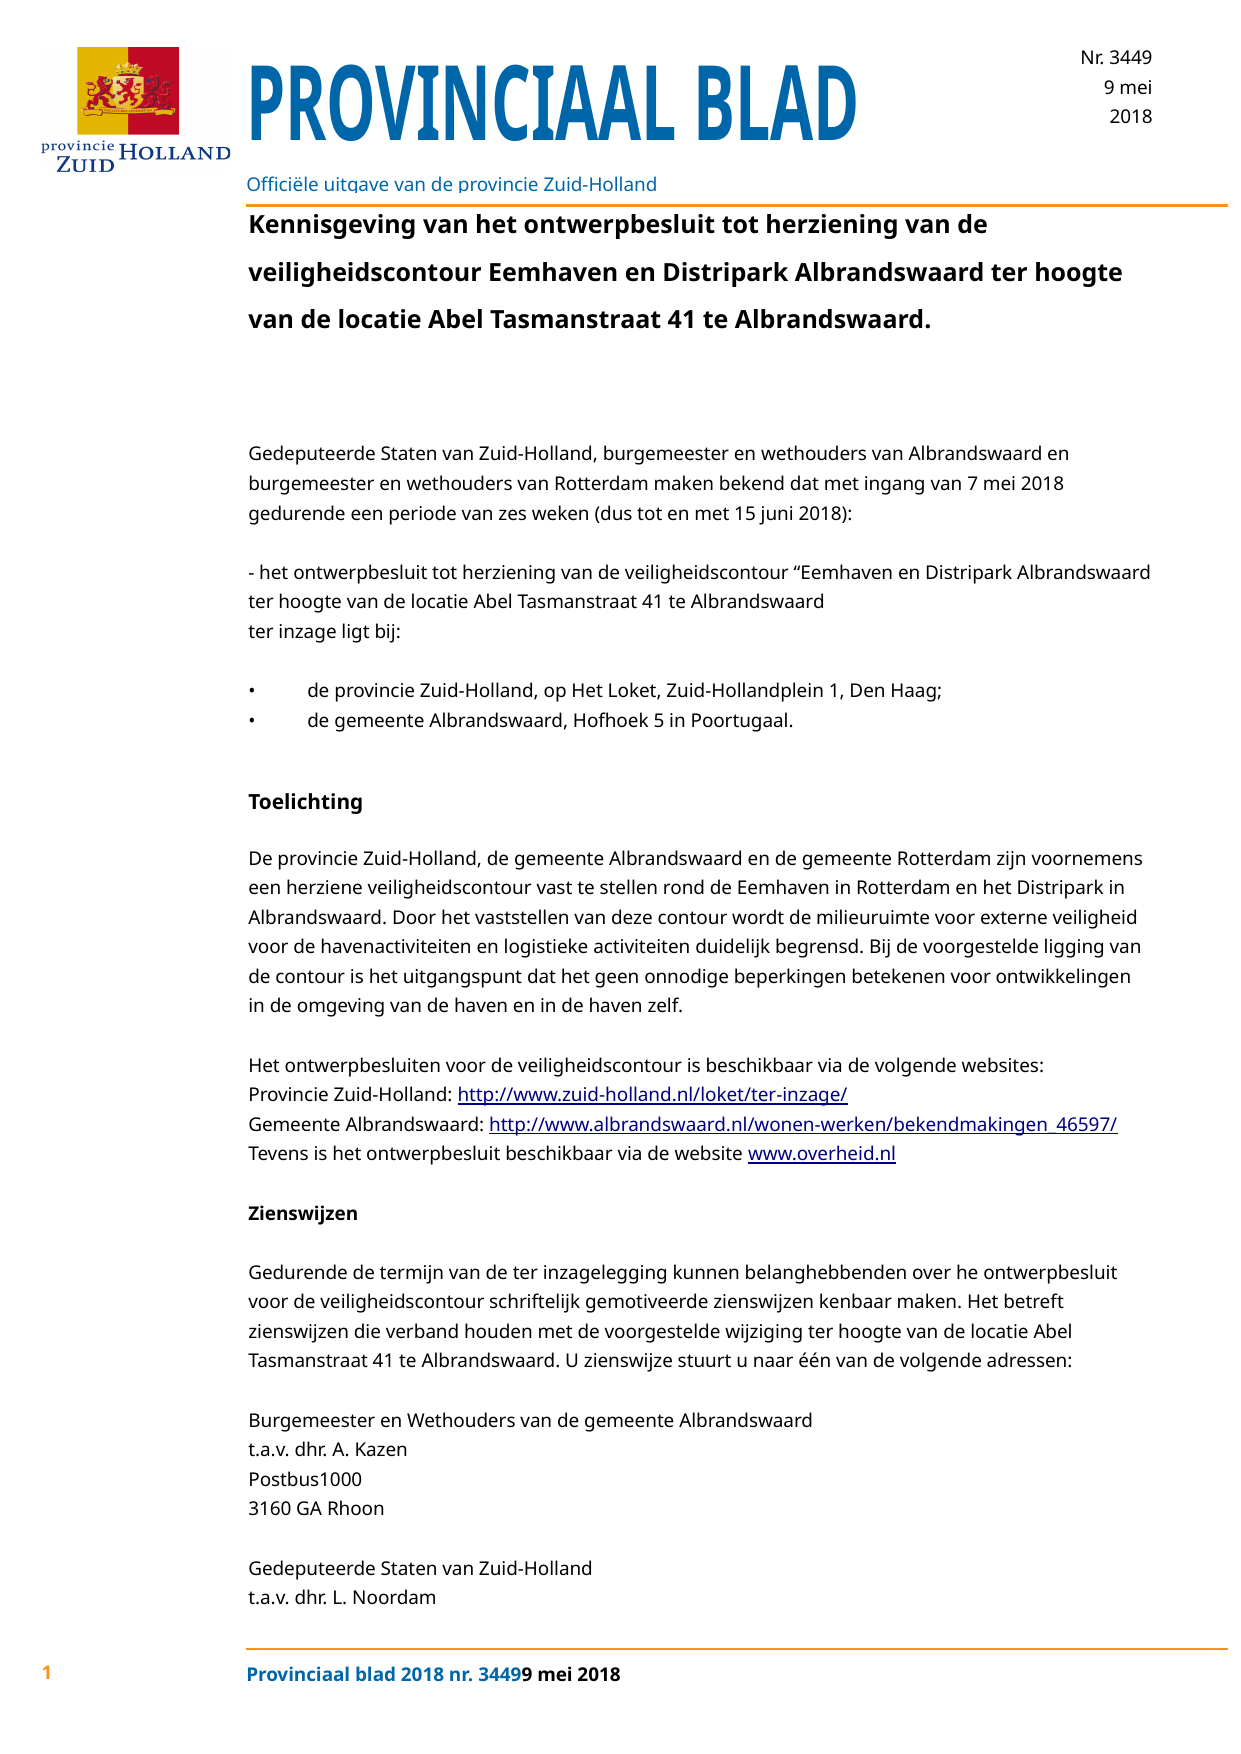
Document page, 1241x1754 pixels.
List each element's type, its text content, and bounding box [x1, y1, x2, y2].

text Gedurende de termijn van de ter inzagelegging kunnen belanghebbenden over he ontwerpbesluit voor de veiligheidscontour schriftelijk gemotiveerde zienswijzen kenbaar maken. Het betreft zienswijzen die verband houden met de voorgestelde wijziging ter hoogte van de locatie Abel Tasmanstraat 41 te Albrandswaard. U zienswijze stuurt u naar één van de volgende adressen: [248, 1259, 1152, 1373]
list de gemeente Albrandswaard, Hofhoek 5 in Poortugaal. [248, 707, 1152, 732]
text t.a.v. dhr. L. Noordam [248, 1584, 1152, 1610]
list de provincie Zuid-Holland, op Het Loket, Zuid-Hollandplein 1, Den Haag; [248, 677, 1152, 703]
picture [41, 47, 231, 172]
text Gedeputeerde Staten van Zuid-Holland, burgemeester en wethouders van Albrandswaard en burgemeester en wethouders van Rotterdam maken bekend dat met ingang van 7 mei 2018 gedurende een periode van zes weken (dus tot en met 15 juni 2018): [248, 441, 1152, 525]
text Burgemeester en Wethouders van de gemeente Albrandswaard [248, 1407, 1152, 1433]
text Gedeputeerde Staten van Zuid-Holland [248, 1555, 1152, 1581]
text Zienswijzen [248, 1200, 1152, 1226]
text Kennisgeving van het ontwerpbesluit tot herziening van de veiligheidscontour Eemhaven en Distripark Albrandswaard ter hoogte van de locatie Abel Tasmanstraat 41 te Albrandswaard. [248, 207, 1152, 336]
text De provincie Zuid-Holland, de gemeente Albrandswaard en de gemeente Rotterdam zijn voornemens een herziene veiligheidscontour vast te stellen rond de Eemhaven in Rotterdam en het Distripark in Albrandswaard. Door het vaststellen van deze contour wordt de milieuruimte voor externe veiligheid voor de havenactiviteiten en logistieke activiteiten duidelijk begrensd. Bij de voorgestelde ligging van de contour is het uitgangspunt dat het geen onnodige beperkingen betekenen voor ontwikkelingen in de omgeving van de haven en in de haven zelf. [248, 845, 1152, 1018]
text Toelichting [248, 787, 1152, 815]
text Provincie Zuid-Holland: http://www.zuid-holland.nl/loket/ter-inzage/ [248, 1081, 1152, 1107]
text ter inzage ligt bij: [248, 618, 1152, 644]
text t.a.v. dhr. A. Kazen [248, 1436, 1152, 1462]
text Tevens is het ontwerpbesluit beschikbaar via de website www.overheid.nl [248, 1141, 1152, 1166]
text Gemeente Albrandswaard: http://www.albrandswaard.nl/wonen-werken/bekendmakingen_46597/ [248, 1111, 1152, 1137]
text Het ontwerpbesluiten voor de veiligheidscontour is beschikbaar via de volgende websites: [248, 1052, 1152, 1078]
text Postbus1000 [248, 1466, 1152, 1492]
text - het ontwerpbesluit tot herziening van de veiligheidscontour “Eemhaven en Distripark Albrandswaard ter hoogte van de locatie Abel Tasmanstraat 41 te Albrandswaard [248, 559, 1152, 614]
text 3160 GA Rhoon [248, 1496, 1152, 1521]
